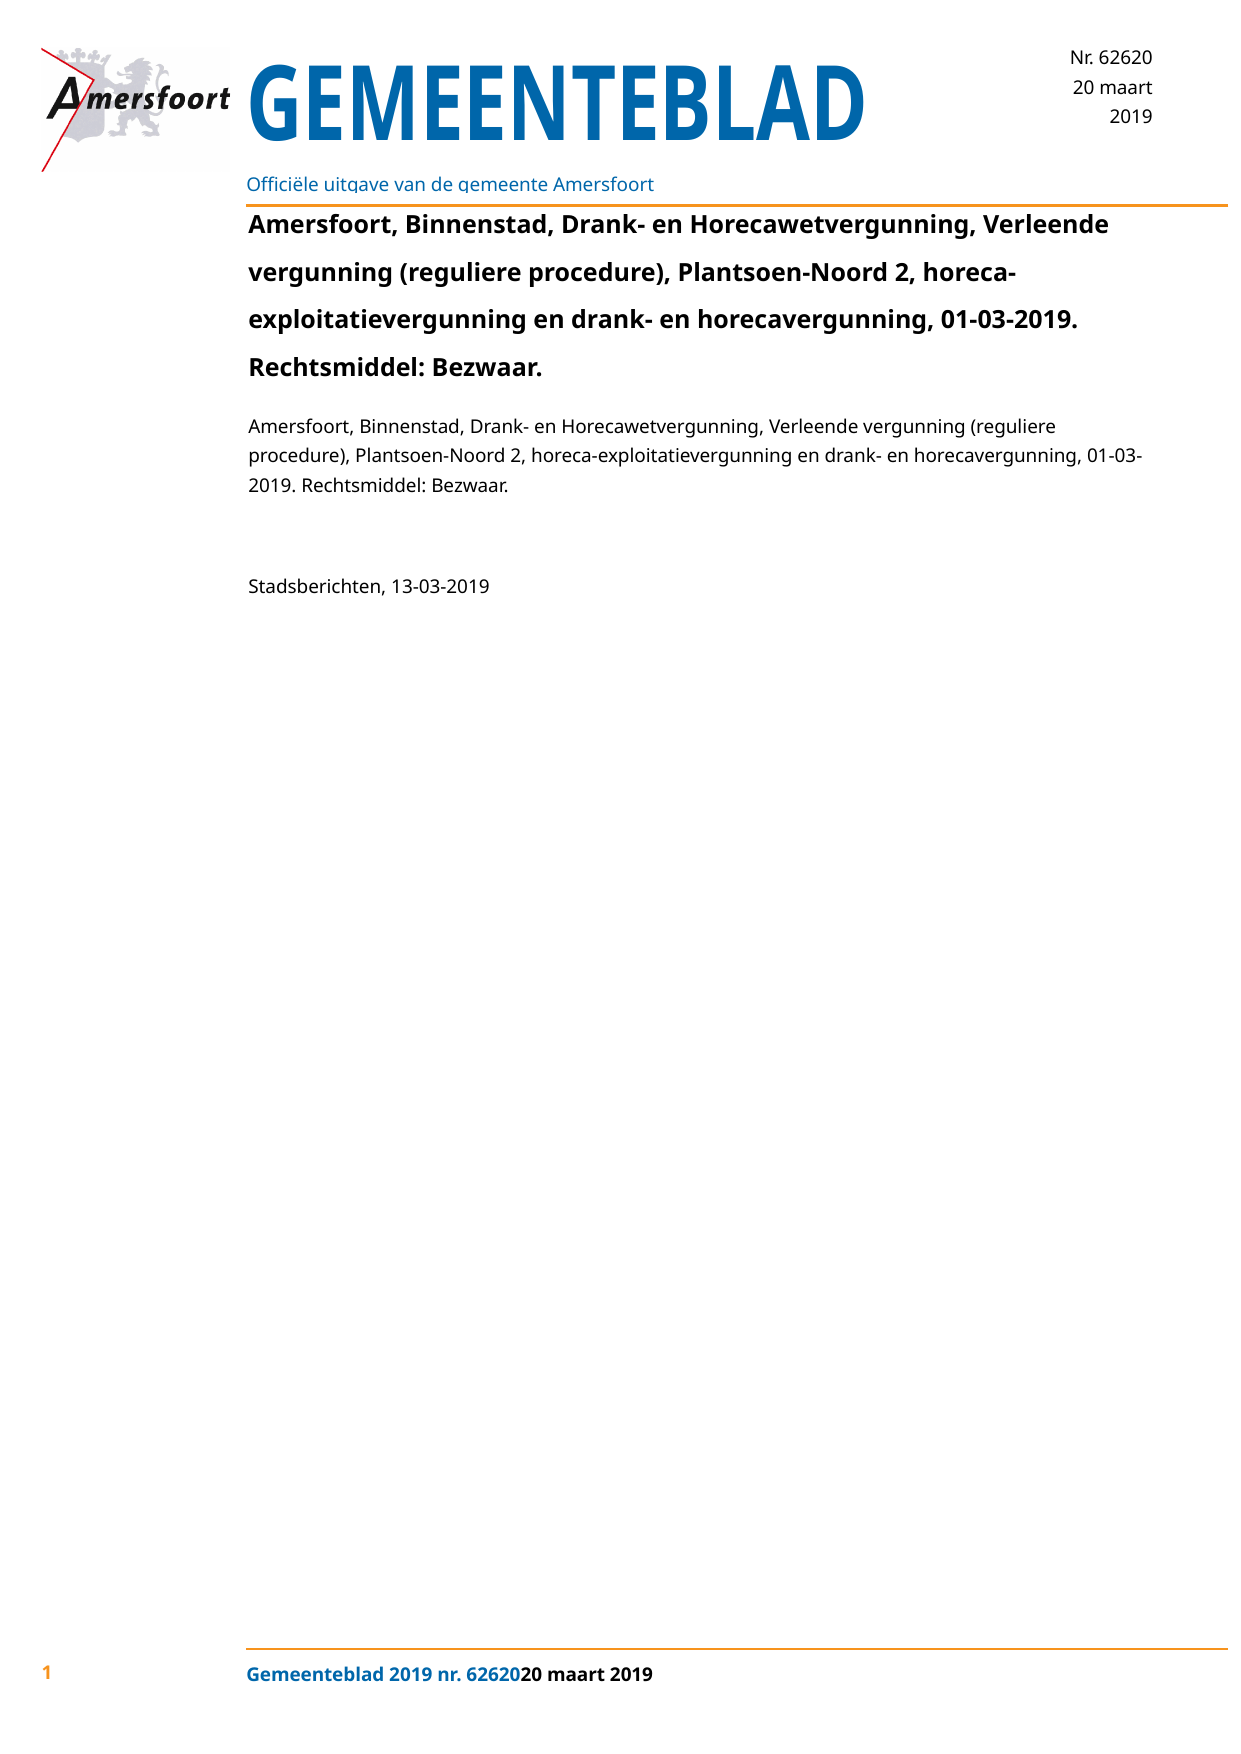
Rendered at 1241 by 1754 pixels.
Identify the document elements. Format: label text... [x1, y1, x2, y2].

text Amersfoort, Binnenstad, Drank- en Horecawetvergunning, Verleende vergunning (reguliere procedure), Plantsoen-Noord 2, horeca-exploitatievergunning en drank- en horecavergunning, 01-03-2019. Rechtsmiddel: Bezwaar. [248, 207, 1152, 384]
text Stadsberichten, 13-03-2019 [248, 573, 1152, 599]
text Amersfoort, Binnenstad, Drank- en Horecawetvergunning, Verleende vergunning (reguliere procedure), Plantsoen-Noord 2, horeca-exploitatievergunning en drank- en horecavergunning, 01-03-2019. Rechtsmiddel: Bezwaar. [248, 413, 1152, 498]
picture [41, 47, 231, 172]
